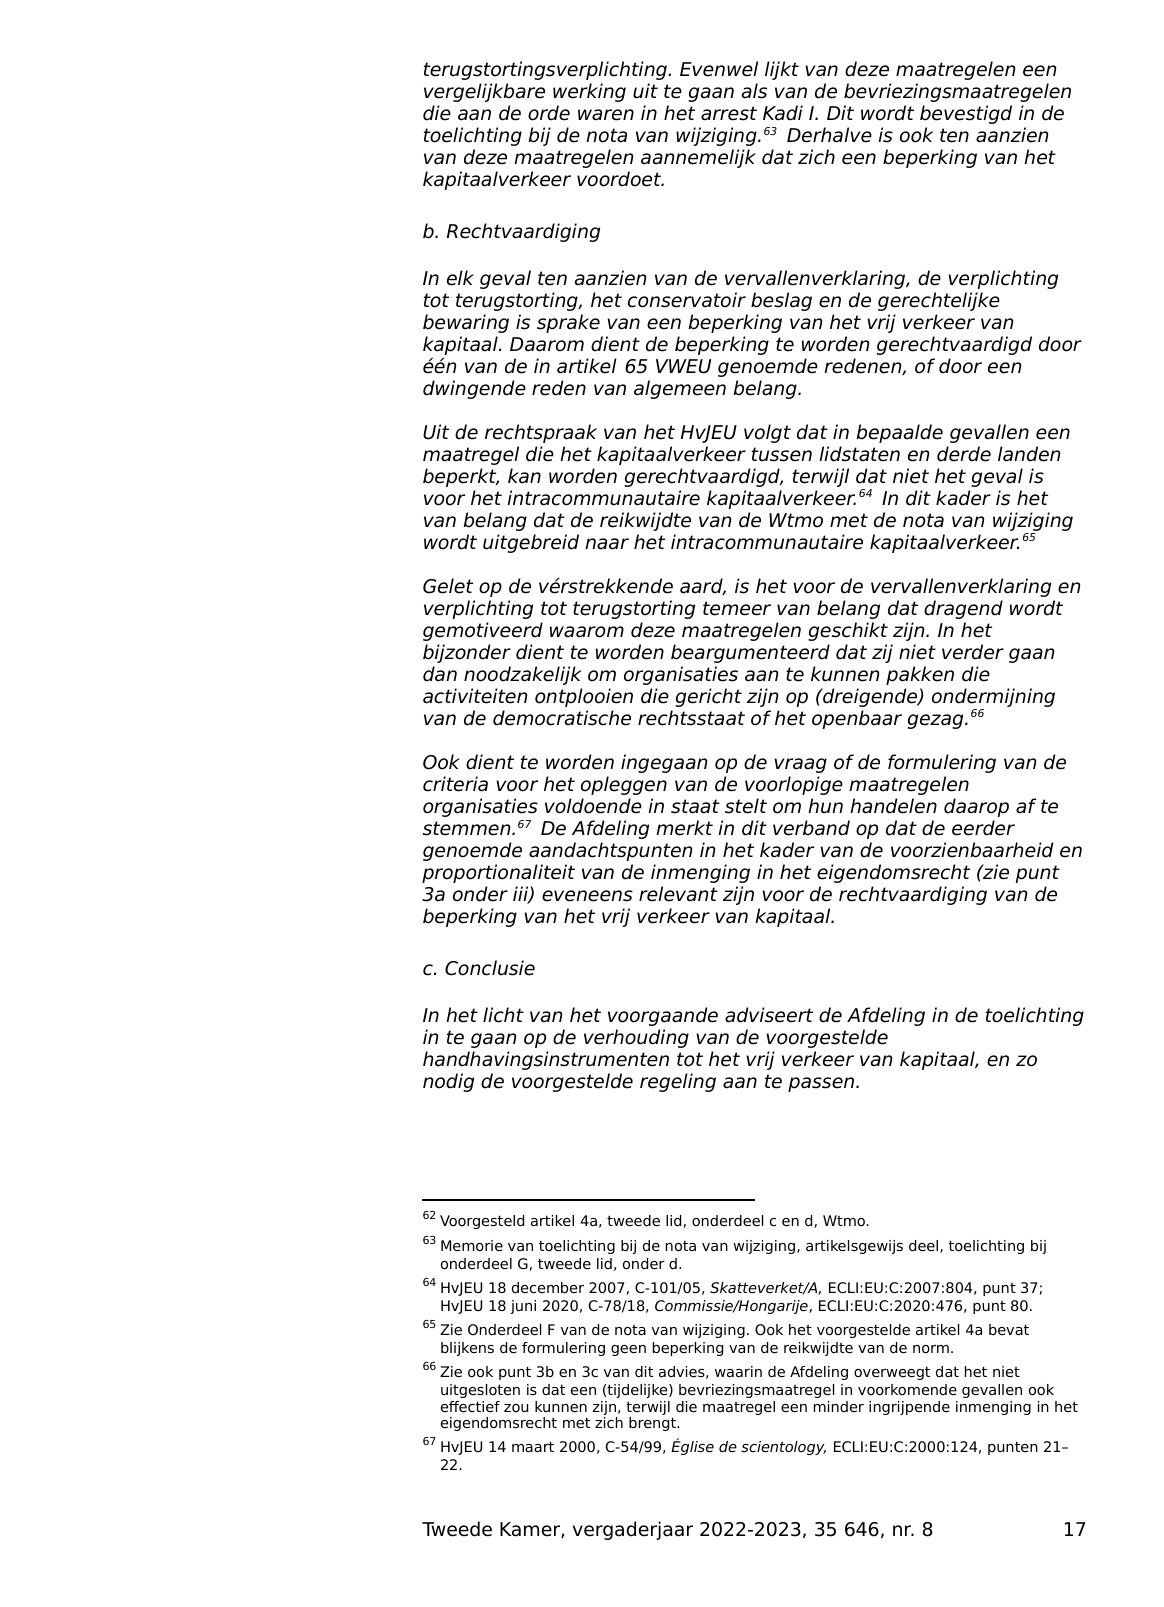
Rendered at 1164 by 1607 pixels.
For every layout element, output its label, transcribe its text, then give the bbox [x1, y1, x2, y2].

text Zie ook punt 3b en 3c van dit advies, waarin de Afdeling overweegt dat het niet uitgesloten is dat een (tijdelijke) bevriezingsmaatregel in voorkomende gevallen ook effectief zou kunnen zijn, terwijl die maatregel een minder ingrijpende inmenging in het eigendomsrecht met zich brengt. [422, 1360, 1087, 1432]
text HvJEU 14 maart 2000, C-54/99, Église de scientology, ECLI:EU:C:2000:124, punten 21–22. [422, 1435, 1087, 1474]
subtitle c. Conclusie [422, 958, 1087, 980]
text HvJEU 18 december 2007, C-101/05, Skatteverket/A, ECLI:EU:C:2007:804, punt 37; HvJEU 18 juni 2020, C-78/18, Commissie/Hongarije, ECLI:EU:C:2020:476, punt 80. [422, 1276, 1087, 1315]
text Uit de rechtspraak van het HvJEU volgt dat in bepaalde gevallen een maatregel die het kapitaalverkeer tussen lidstaten en derde landen beperkt, kan worden gerechtvaardigd, terwijl dat niet het geval is voor het intracommunautaire kapitaalverkeer. In dit kader is het van belang dat de reikwijdte van de Wtmo met de nota van wijziging wordt uitgebreid naar het intracommunautaire kapitaalverkeer. [422, 422, 1087, 554]
text terugstortingsverplichting. Evenwel lijkt van deze maatregelen een vergelijkbare werking uit te gaan als van de bevriezingsmaatregelen die aan de orde waren in het arrest Kadi I. Dit wordt bevestigd in de toelichting bij de nota van wijziging. Derhalve is ook ten aanzien van deze maatregelen aannemelijk dat zich een beperking van het kapitaalverkeer voordoet. [422, 59, 1087, 191]
text Memorie van toelichting bij de nota van wijziging, artikelsgewijs deel, toelichting bij onderdeel G, tweede lid, onder d. [422, 1234, 1087, 1273]
text In elk geval ten aanzien van de vervallenverklaring, de verplichting tot terugstorting, het conservatoir beslag en de gerechtelijke bewaring is sprake van een beperking van het vrij verkeer van kapitaal. Daarom dient de beperking te worden gerechtvaardigd door één van de in artikel 65 VWEU genoemde redenen, of door een dwingende reden van algemeen belang. [422, 268, 1087, 400]
text Gelet op de vérstrekkende aard, is het voor de vervallenverklaring en verplichting tot terugstorting temeer van belang dat dragend wordt gemotiveerd waarom deze maatregelen geschikt zijn. In het bijzonder dient te worden beargumenteerd dat zij niet verder gaan dan noodzakelijk om organisaties aan te kunnen pakken die activiteiten ontplooien die gericht zijn op (dreigende) ondermijning van de democratische rechtsstaat of het openbaar gezag. [422, 576, 1087, 730]
text Ook dient te worden ingegaan op de vraag of de formulering van de criteria voor het opleggen van de voorlopige maatregelen organisaties voldoende in staat stelt om hun handelen daarop af te stemmen. De Afdeling merkt in dit verband op dat de eerder genoemde aandachtspunten in het kader van de voorzienbaarheid en proportionaliteit van de inmenging in het eigendomsrecht (zie punt 3a onder iii) eveneens relevant zijn voor de rechtvaardiging van de beperking van het vrij verkeer van kapitaal. [422, 752, 1087, 928]
text Zie Onderdeel F van de nota van wijziging. Ook het voorgestelde artikel 4a bevat blijkens de formulering geen beperking van de reikwijdte van de norm. [422, 1318, 1087, 1357]
text Voorgesteld artikel 4a, tweede lid, onderdeel c en d, Wtmo. [422, 1209, 1087, 1231]
subtitle b. Rechtvaardiging [422, 221, 1087, 243]
text In het licht van het voorgaande adviseert de Afdeling in de toelichting in te gaan op de verhouding van de voorgestelde handhavingsinstrumenten tot het vrij verkeer van kapitaal, en zo nodig de voorgestelde regeling aan te passen. [422, 1005, 1087, 1093]
